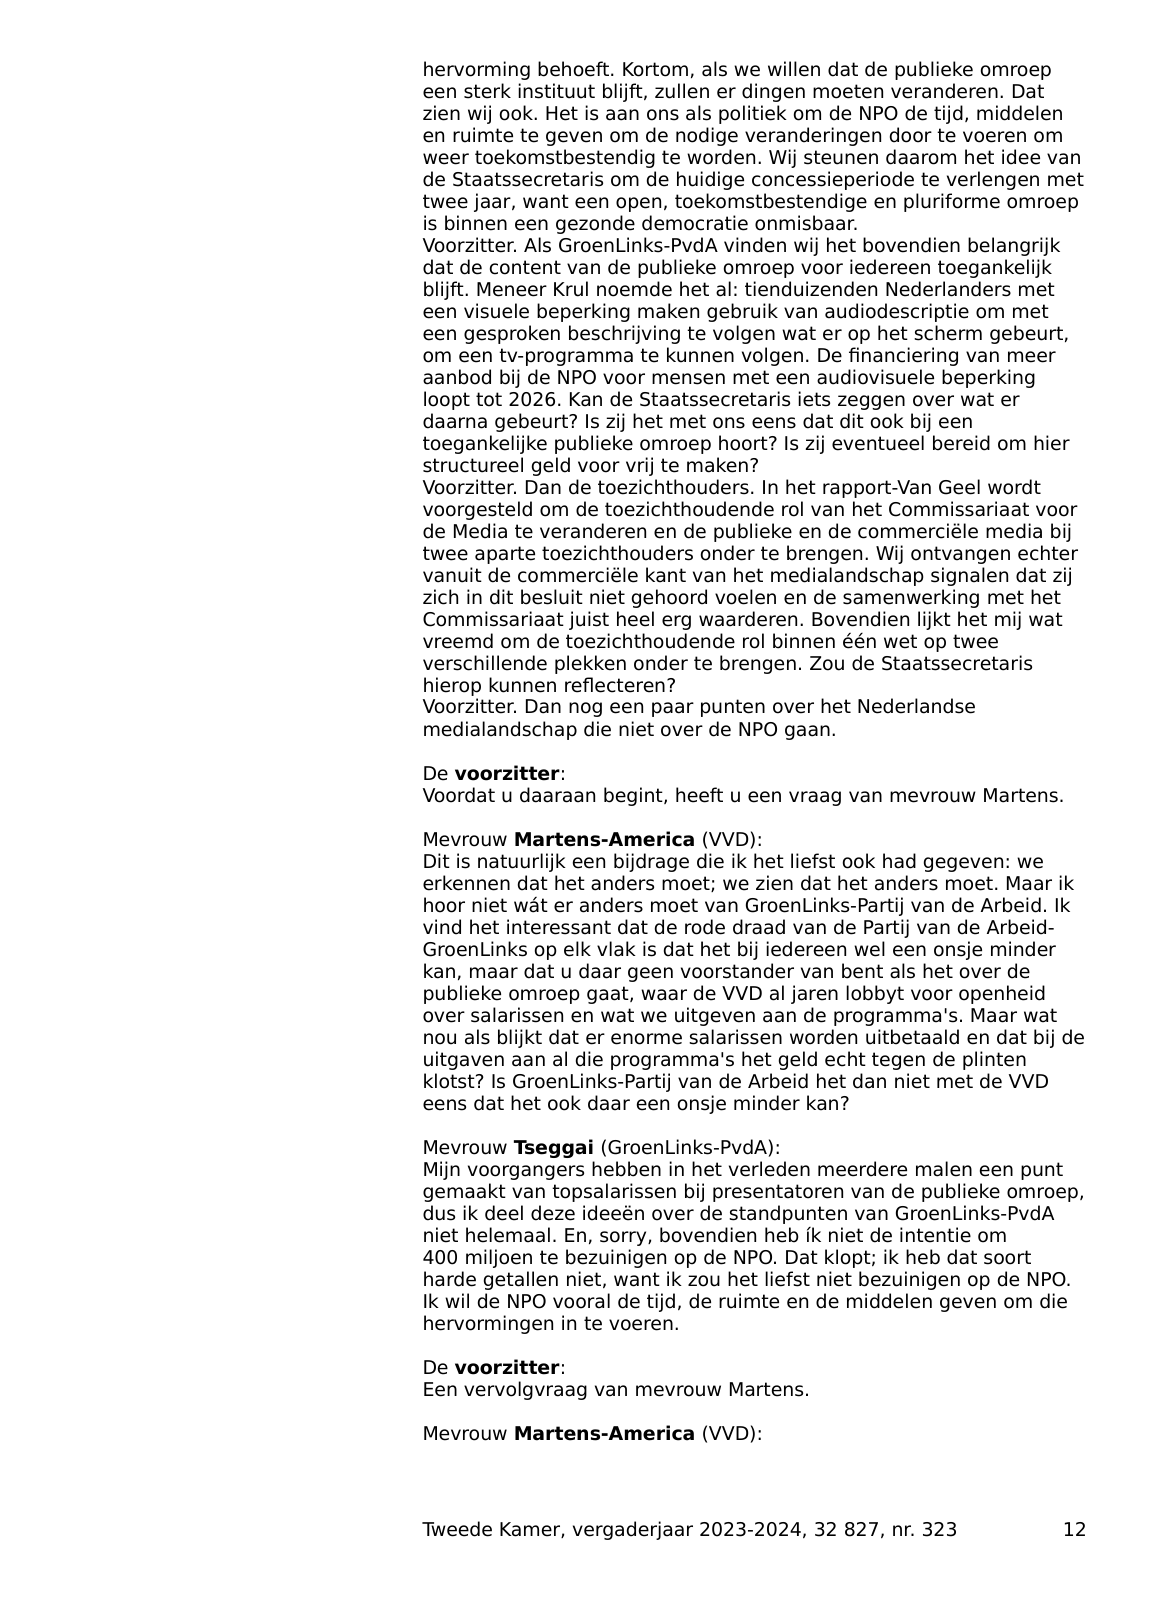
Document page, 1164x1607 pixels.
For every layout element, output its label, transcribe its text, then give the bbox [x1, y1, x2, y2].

text Voordat u daaraan begint, heeft u een vraag van mevrouw Martens. [422, 784, 1087, 807]
text Mevrouw Martens-America (VVD): [422, 829, 1087, 851]
text De voorzitter: [422, 1357, 1087, 1379]
text Mijn voorgangers hebben in het verleden meerdere malen een punt gemaakt van topsalarissen bij presentatoren van de publieke omroep, dus ik deel deze ideeën over de standpunten van GroenLinks-PvdA niet helemaal. En, sorry, bovendien heb ík niet de intentie om 400 miljoen te bezuinigen op de NPO. Dat klopt; ik heb dat soort harde getallen niet, want ik zou het liefst niet bezuinigen op de NPO. Ik wil de NPO vooral de tijd, de ruimte en de middelen geven om die hervormingen in te voeren. [422, 1159, 1087, 1334]
text Voorzitter. Als GroenLinks-PvdA vinden wij het bovendien belangrijk dat de content van de publieke omroep voor iedereen toegankelijk blijft. Meneer Krul noemde het al: tienduizenden Nederlanders met een visuele beperking maken gebruik van audiodescriptie om met een gesproken beschrijving te volgen wat er op het scherm gebeurt, om een tv-programma te kunnen volgen. De financiering van meer aanbod bij de NPO voor mensen met een audiovisuele beperking loopt tot 2026. Kan de Staatssecretaris iets zeggen over wat er daarna gebeurt? Is zij het met ons eens dat dit ook bij een toegankelijke publieke omroep hoort? Is zij eventueel bereid om hier structureel geld voor vrij te maken? [422, 235, 1087, 477]
text Mevrouw Martens-America (VVD): [422, 1423, 1087, 1445]
text Dit is natuurlijk een bijdrage die ik het liefst ook had gegeven: we erkennen dat het anders moet; we zien dat het anders moet. Maar ik hoor niet wát er anders moet van GroenLinks-Partij van de Arbeid. Ik vind het interessant dat de rode draad van de Partij van de Arbeid-GroenLinks op elk vlak is dat het bij iedereen wel een onsje minder kan, maar dat u daar geen voorstander van bent als het over de publieke omroep gaat, waar de VVD al jaren lobbyt voor openheid over salarissen en wat we uitgeven aan de programma's. Maar wat nou als blijkt dat er enorme salarissen worden uitbetaald en dat bij de uitgaven aan al die programma's het geld echt tegen de plinten klotst? Is GroenLinks-Partij van de Arbeid het dan niet met de VVD eens dat het ook daar een onsje minder kan? [422, 851, 1087, 1114]
text Een vervolgvraag van mevrouw Martens. [422, 1379, 1087, 1401]
text Voorzitter. Dan de toezichthouders. In het rapport-Van Geel wordt voorgesteld om de toezichthoudende rol van het Commissariaat voor de Media te veranderen en de publieke en de commerciële media bij twee aparte toezichthouders onder te brengen. Wij ontvangen echter vanuit de commerciële kant van het medialandschap signalen dat zij zich in dit besluit niet gehoord voelen en de samenwerking met het Commissariaat juist heel erg waarderen. Bovendien lijkt het mij wat vreemd om de toezichthoudende rol binnen één wet op twee verschillende plekken onder te brengen. Zou de Staatssecretaris hierop kunnen reflecteren? [422, 477, 1087, 696]
text Voorzitter. Dan nog een paar punten over het Nederlandse medialandschap die niet over de NPO gaan. [422, 696, 1087, 740]
text De voorzitter: [422, 763, 1087, 784]
text hervorming behoeft. Kortom, als we willen dat de publieke omroep een sterk instituut blijft, zullen er dingen moeten veranderen. Dat zien wij ook. Het is aan ons als politiek om de NPO de tijd, middelen en ruimte te geven om de nodige veranderingen door te voeren om weer toekomstbestendig te worden. Wij steunen daarom het idee van de Staatssecretaris om de huidige concessieperiode te verlengen met twee jaar, want een open, toekomstbestendige en pluriforme omroep is binnen een gezonde democratie onmisbaar. [422, 59, 1087, 235]
text Mevrouw Tseggai (GroenLinks-PvdA): [422, 1137, 1087, 1159]
